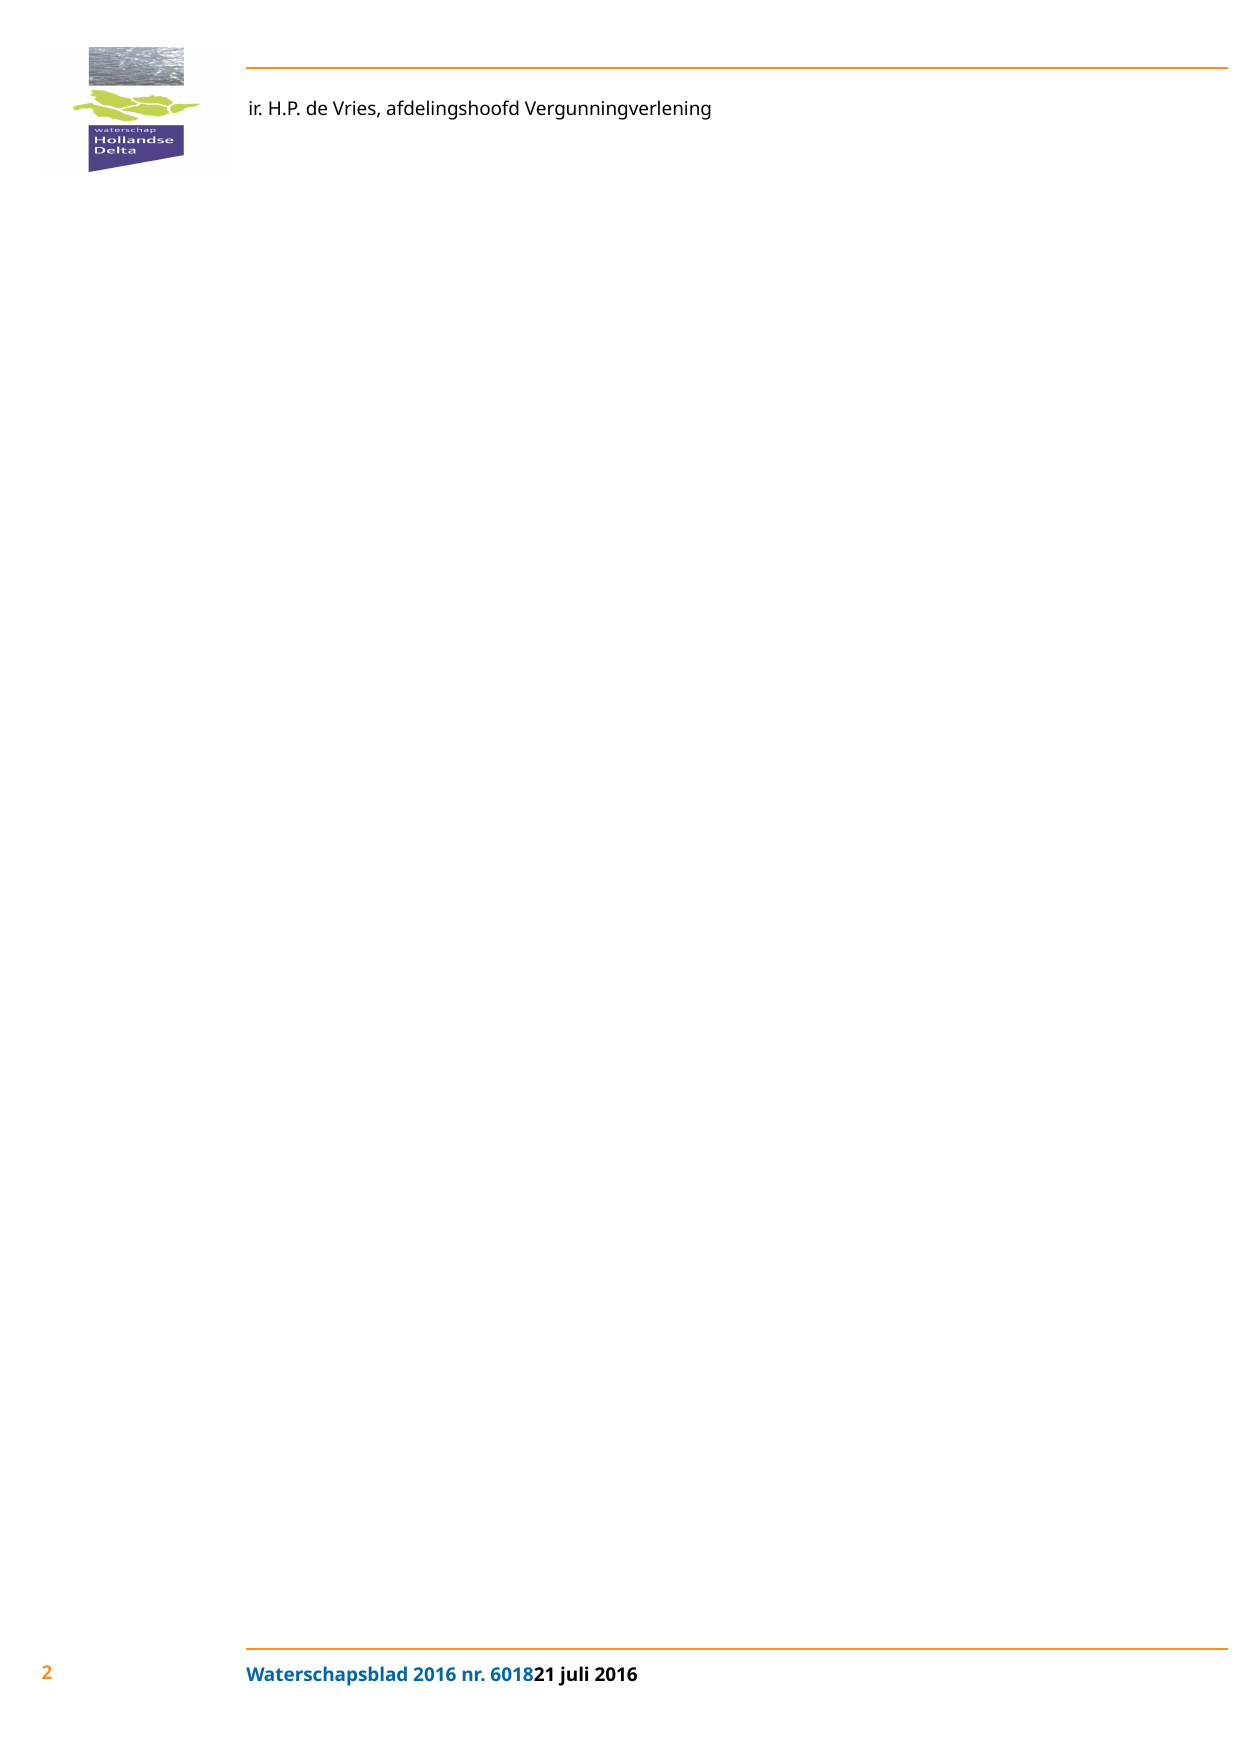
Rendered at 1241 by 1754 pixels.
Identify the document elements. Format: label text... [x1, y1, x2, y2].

text ir. H.P. de Vries, afdelingshoofd Vergunningverlening [248, 95, 1152, 121]
picture [41, 47, 231, 172]
